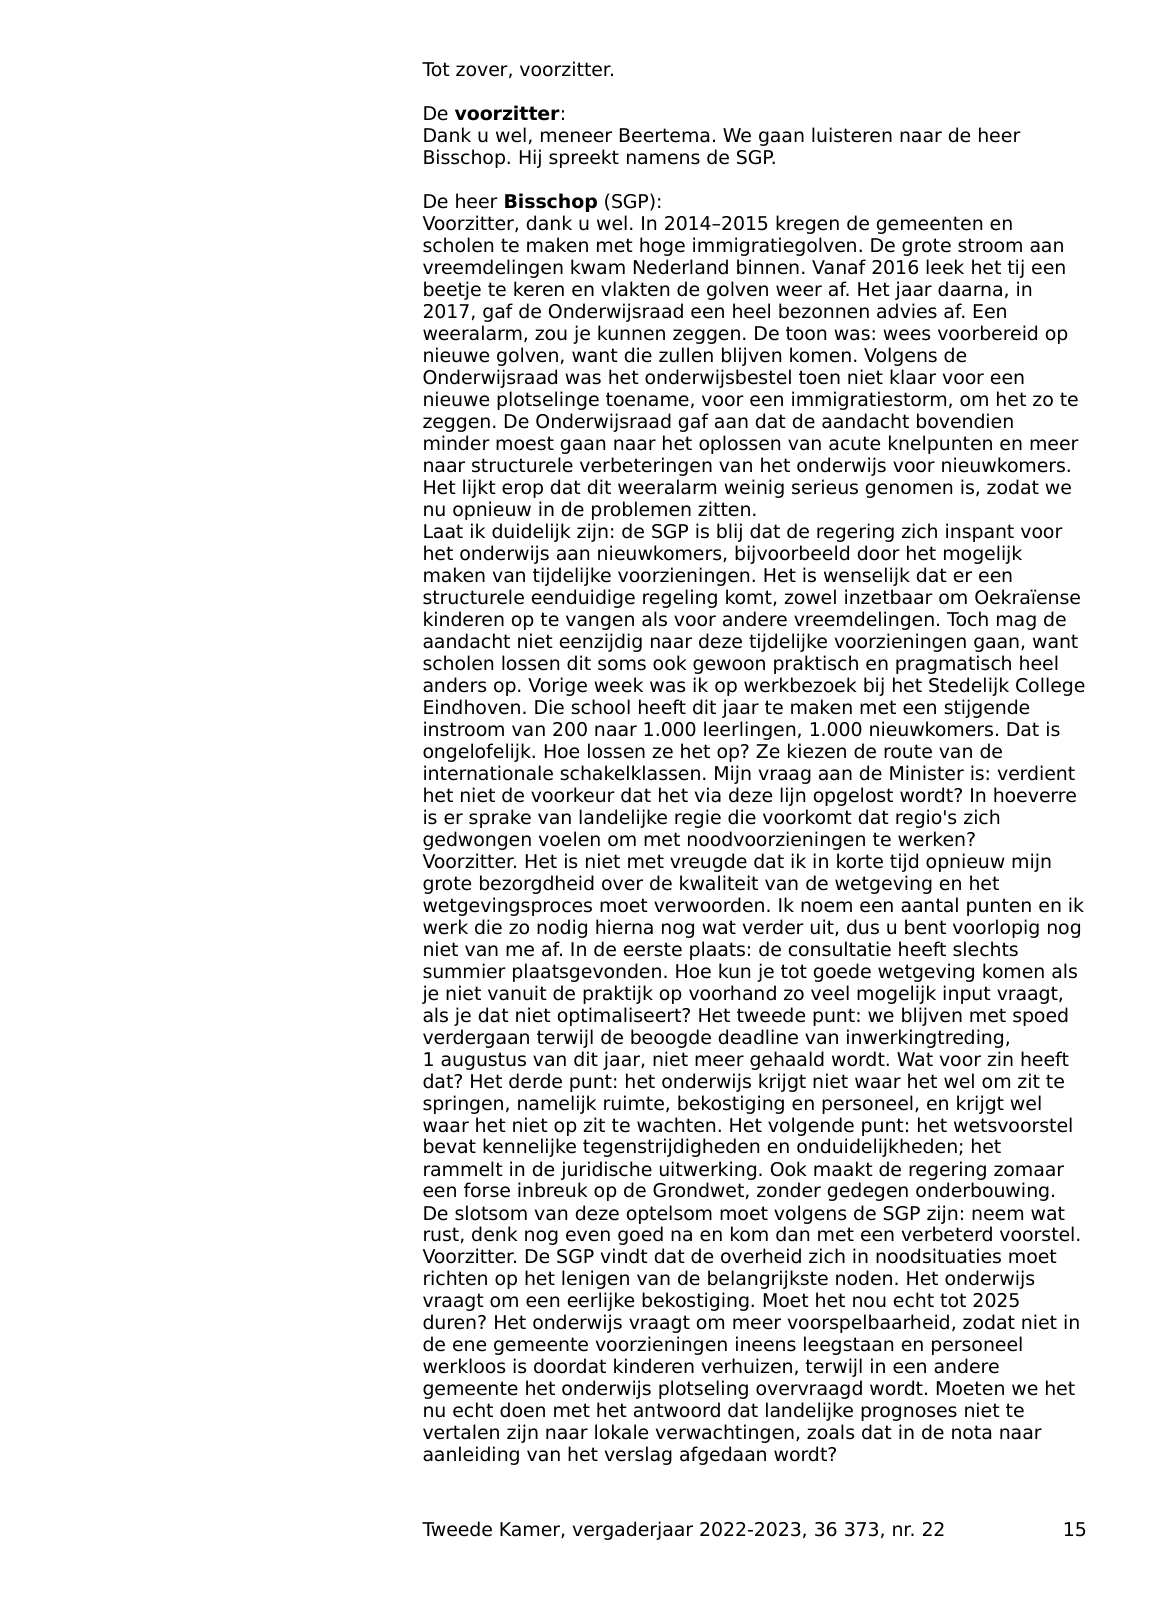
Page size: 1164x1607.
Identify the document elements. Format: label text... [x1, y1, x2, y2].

text Voorzitter. Het is niet met vreugde dat ik in korte tijd opnieuw mijn grote bezorgdheid over de kwaliteit van de wetgeving en het wetgevingsproces moet verwoorden. Ik noem een aantal punten en ik werk die zo nodig hierna nog wat verder uit, dus u bent voorlopig nog niet van me af. In de eerste plaats: de consultatie heeft slechts summier plaatsgevonden. Hoe kun je tot goede wetgeving komen als je niet vanuit de praktijk op voorhand zo veel mogelijk input vraagt, als je dat niet optimaliseert? Het tweede punt: we blijven met spoed verdergaan terwijl de beoogde deadline van inwerkingtreding, 1 augustus van dit jaar, niet meer gehaald wordt. Wat voor zin heeft dat? Het derde punt: het onderwijs krijgt niet waar het wel om zit te springen, namelijk ruimte, bekostiging en personeel, en krijgt wel waar het niet op zit te wachten. Het volgende punt: het wetsvoorstel bevat kennelijke tegenstrijdigheden en onduidelijkheden; het rammelt in de juridische uitwerking. Ook maakt de regering zomaar een forse inbreuk op de Grondwet, zonder gedegen onderbouwing. De slotsom van deze optelsom moet volgens de SGP zijn: neem wat rust, denk nog even goed na en kom dan met een verbeterd voorstel. [422, 851, 1087, 1246]
text De voorzitter: [422, 103, 1087, 125]
text Dank u wel, meneer Beertema. We gaan luisteren naar de heer Bisschop. Hij spreekt namens de SGP. [422, 125, 1087, 169]
text Tot zover, voorzitter. [422, 59, 1087, 81]
text De heer Bisschop (SGP): [422, 191, 1087, 213]
text Voorzitter. De SGP vindt dat de overheid zich in noodsituaties moet richten op het lenigen van de belangrijkste noden. Het onderwijs vraagt om een eerlijke bekostiging. Moet het nou echt tot 2025 duren? Het onderwijs vraagt om meer voorspelbaarheid, zodat niet in de ene gemeente voorzieningen ineens leegstaan en personeel werkloos is doordat kinderen verhuizen, terwijl in een andere gemeente het onderwijs plotseling overvraagd wordt. Moeten we het nu echt doen met het antwoord dat landelijke prognoses niet te vertalen zijn naar lokale verwachtingen, zoals dat in de nota naar aanleiding van het verslag afgedaan wordt? [422, 1246, 1087, 1466]
text Voorzitter, dank u wel. In 2014–2015 kregen de gemeenten en scholen te maken met hoge immigratiegolven. De grote stroom aan vreemdelingen kwam Nederland binnen. Vanaf 2016 leek het tij een beetje te keren en vlakten de golven weer af. Het jaar daarna, in 2017, gaf de Onderwijsraad een heel bezonnen advies af. Een weeralarm, zou je kunnen zeggen. De toon was: wees voorbereid op nieuwe golven, want die zullen blijven komen. Volgens de Onderwijsraad was het onderwijsbestel toen niet klaar voor een nieuwe plotselinge toename, voor een immigratiestorm, om het zo te zeggen. De Onderwijsraad gaf aan dat de aandacht bovendien minder moest gaan naar het oplossen van acute knelpunten en meer naar structurele verbeteringen van het onderwijs voor nieuwkomers. Het lijkt erop dat dit weeralarm weinig serieus genomen is, zodat we nu opnieuw in de problemen zitten. [422, 213, 1087, 521]
text Laat ik duidelijk zijn: de SGP is blij dat de regering zich inspant voor het onderwijs aan nieuwkomers, bijvoorbeeld door het mogelijk maken van tijdelijke voorzieningen. Het is wenselijk dat er een structurele eenduidige regeling komt, zowel inzetbaar om Oekraïense kinderen op te vangen als voor andere vreemdelingen. Toch mag de aandacht niet eenzijdig naar deze tijdelijke voorzieningen gaan, want scholen lossen dit soms ook gewoon praktisch en pragmatisch heel anders op. Vorige week was ik op werkbezoek bij het Stedelijk College Eindhoven. Die school heeft dit jaar te maken met een stijgende instroom van 200 naar 1.000 leerlingen, 1.000 nieuwkomers. Dat is ongelofelijk. Hoe lossen ze het op? Ze kiezen de route van de internationale schakelklassen. Mijn vraag aan de Minister is: verdient het niet de voorkeur dat het via deze lijn opgelost wordt? In hoeverre is er sprake van landelijke regie die voorkomt dat regio's zich gedwongen voelen om met noodvoorzieningen te werken? [422, 521, 1087, 851]
